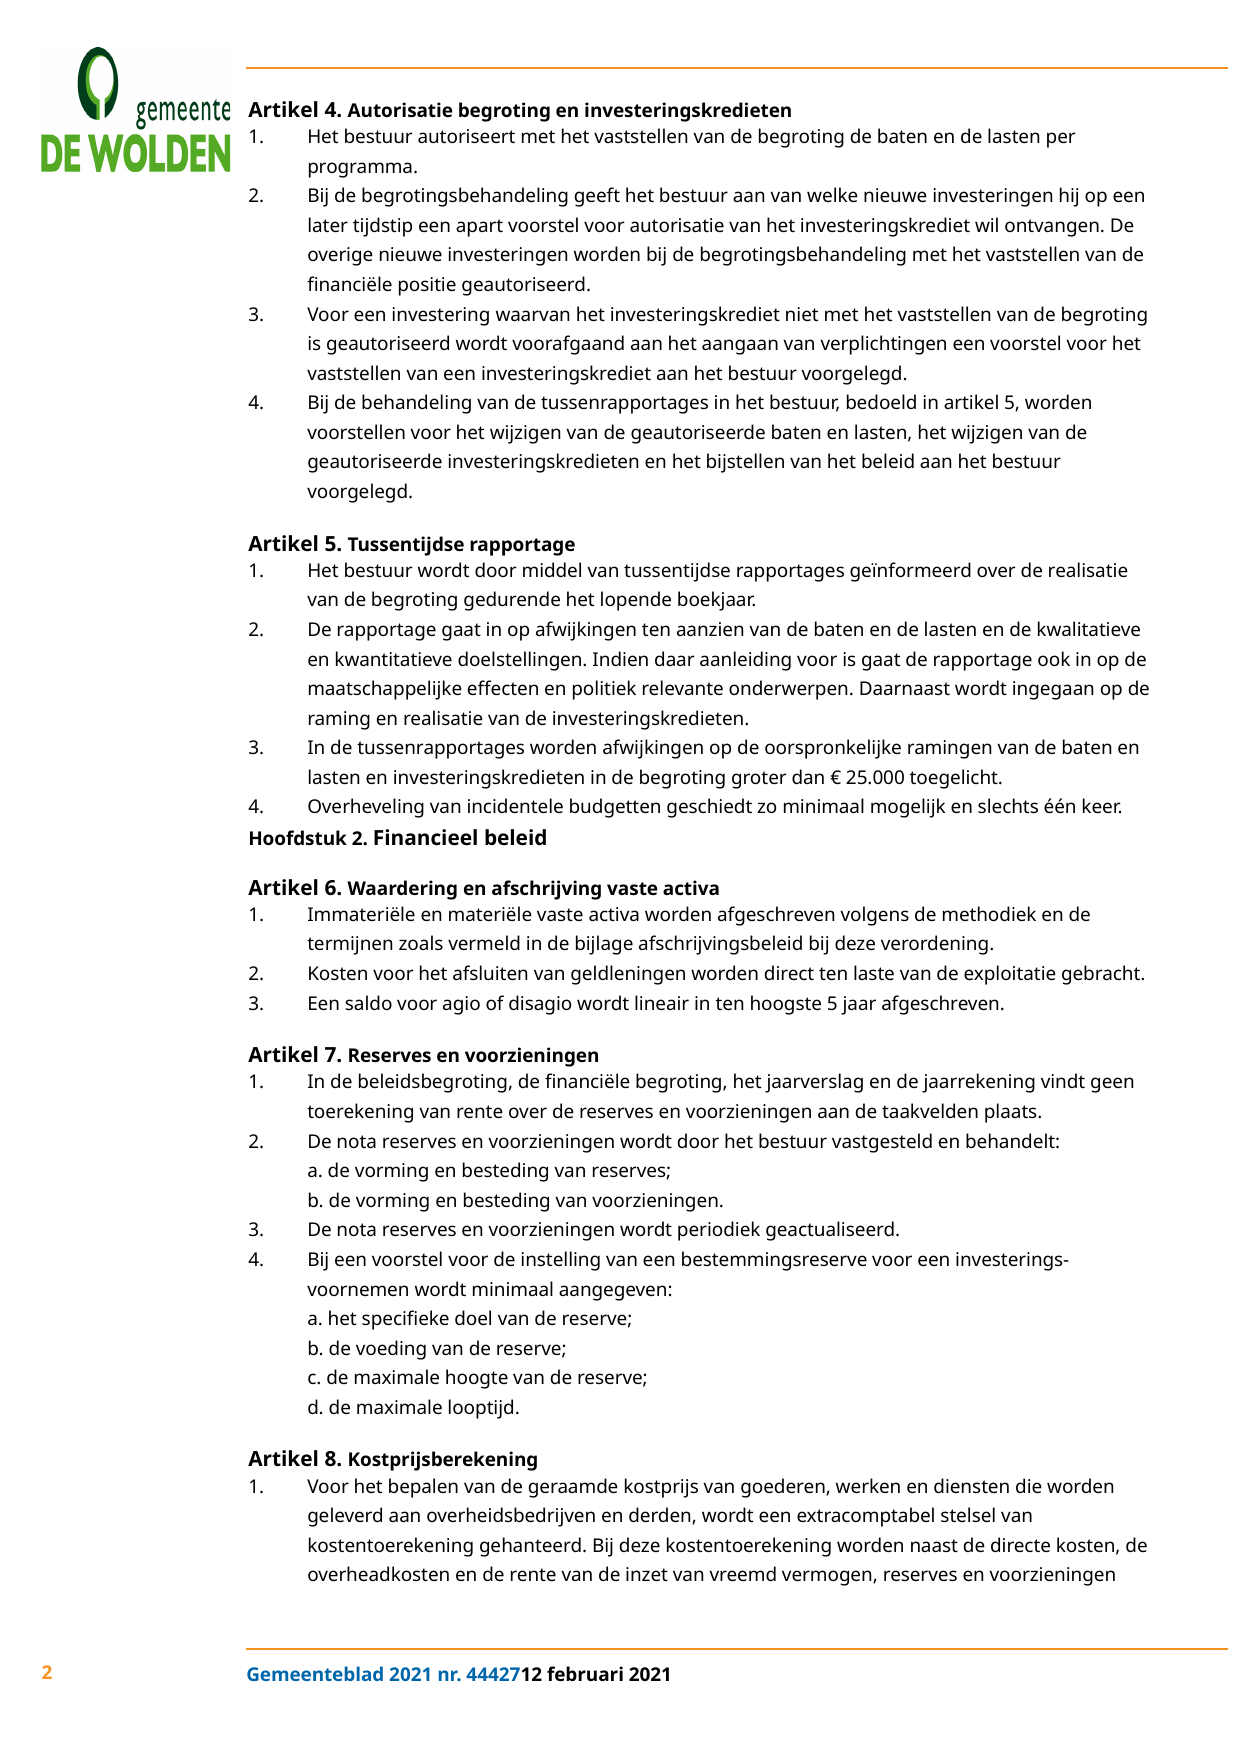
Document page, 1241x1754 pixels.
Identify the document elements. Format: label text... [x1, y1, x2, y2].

list Bij de behandeling van de tussenrapportages in het bestuur, bedoeld in artikel 5, worden voorstellen voor het wijzigen van de geautoriseerde baten en lasten, het wijzigen van de geautoriseerde investeringskredieten en het bijstellen van het beleid aan het bestuur voorgelegd. [248, 389, 1152, 504]
list Kosten voor het afsluiten van geldleningen worden direct ten laste van de exploitatie gebracht. [248, 960, 1152, 986]
list De rapportage gaat in op afwijkingen ten aanzien van de baten en de lasten en de kwalitatieve en kwantitatieve doelstellingen. Indien daar aanleiding voor is gaat de rapportage ook in op de maatschappelijke effecten en politiek relevante onderwerpen. Daarnaast wordt ingegaan op de raming en realisatie van de investeringskredieten. [248, 616, 1152, 731]
picture [41, 47, 231, 172]
text Artikel 4. Autorisatie begroting en investeringskredieten [248, 95, 1152, 123]
text Artikel 7. Reserves en voorzieningen [248, 1040, 1152, 1069]
list Een saldo voor agio of disagio wordt lineair in ten hoogste 5 jaar afgeschreven. [248, 990, 1152, 1016]
list c. de maximale hoogte van de reserve; [248, 1364, 1152, 1390]
list b. de voeding van de reserve; [248, 1335, 1152, 1361]
list In de beleidsbegroting, de financiële begroting, het jaarverslag en de jaarrekening vindt geen toerekening van rente over de reserves en voorzieningen aan de taakvelden plaats. [248, 1069, 1152, 1124]
list Bij de begrotingsbehandeling geeft het bestuur aan van welke nieuwe investeringen hij op een later tijdstip een apart voorstel voor autorisatie van het investeringskrediet wil ontvangen. De overige nieuwe investeringen worden bij de begrotingsbehandeling met het vaststellen van de financiële positie geautoriseerd. [248, 182, 1152, 297]
list In de tussenrapportages worden afwijkingen op de oorspronkelijke ramingen van de baten en lasten en investeringskredieten in de begroting groter dan € 25.000 toegelicht. [248, 734, 1152, 790]
list Bij een voorstel voor de instelling van een bestemmingsreserve voor een investerings-voornemen wordt minimaal aangegeven: [248, 1246, 1152, 1301]
text Artikel 6. Waardering en afschrijving vaste activa [248, 873, 1152, 901]
list De nota reserves en voorzieningen wordt periodiek geactualiseerd. [248, 1217, 1152, 1242]
list d. de maximale looptijd. [248, 1394, 1152, 1420]
text Hoofdstuk 2. Financieel beleid [248, 823, 1152, 852]
text Artikel 8. Kostprijsberekening [248, 1444, 1152, 1473]
list b. de vorming en besteding van voorzieningen. [248, 1187, 1152, 1213]
list Het bestuur autoriseert met het vaststellen van de begroting de baten en de lasten per programma. [248, 123, 1152, 178]
list Voor het bepalen van de geraamde kostprijs van goederen, werken en diensten die worden geleverd aan overheidsbedrijven en derden, wordt een extracomptabel stelsel van kostentoerekening gehanteerd. Bij deze kostentoerekening worden naast de directe kosten, de overheadkosten en de rente van de inzet van vreemd vermogen, reserves en voorzieningen [248, 1473, 1152, 1587]
list Het bestuur wordt door middel van tussentijdse rapportages geïnformeerd over de realisatie van de begroting gedurende het lopende boekjaar. [248, 557, 1152, 612]
list De nota reserves en voorzieningen wordt door het bestuur vastgesteld en behandelt: [248, 1128, 1152, 1153]
list a. de vorming en besteding van reserves; [248, 1157, 1152, 1183]
text Artikel 5. Tussentijdse rapportage [248, 529, 1152, 557]
list a. het specifieke doel van de reserve; [248, 1305, 1152, 1331]
list Voor een investering waarvan het investeringskrediet niet met het vaststellen van de begroting is geautoriseerd wordt voorafgaand aan het aangaan van verplichtingen een voorstel voor het vaststellen van een investeringskrediet aan het bestuur voorgelegd. [248, 301, 1152, 386]
list Immateriële en materiële vaste activa worden afgeschreven volgens de methodiek en de termijnen zoals vermeld in de bijlage afschrijvingsbeleid bij deze verordening. [248, 901, 1152, 956]
list Overheveling van incidentele budgetten geschiedt zo minimaal mogelijk en slechts één keer. [248, 794, 1152, 819]
